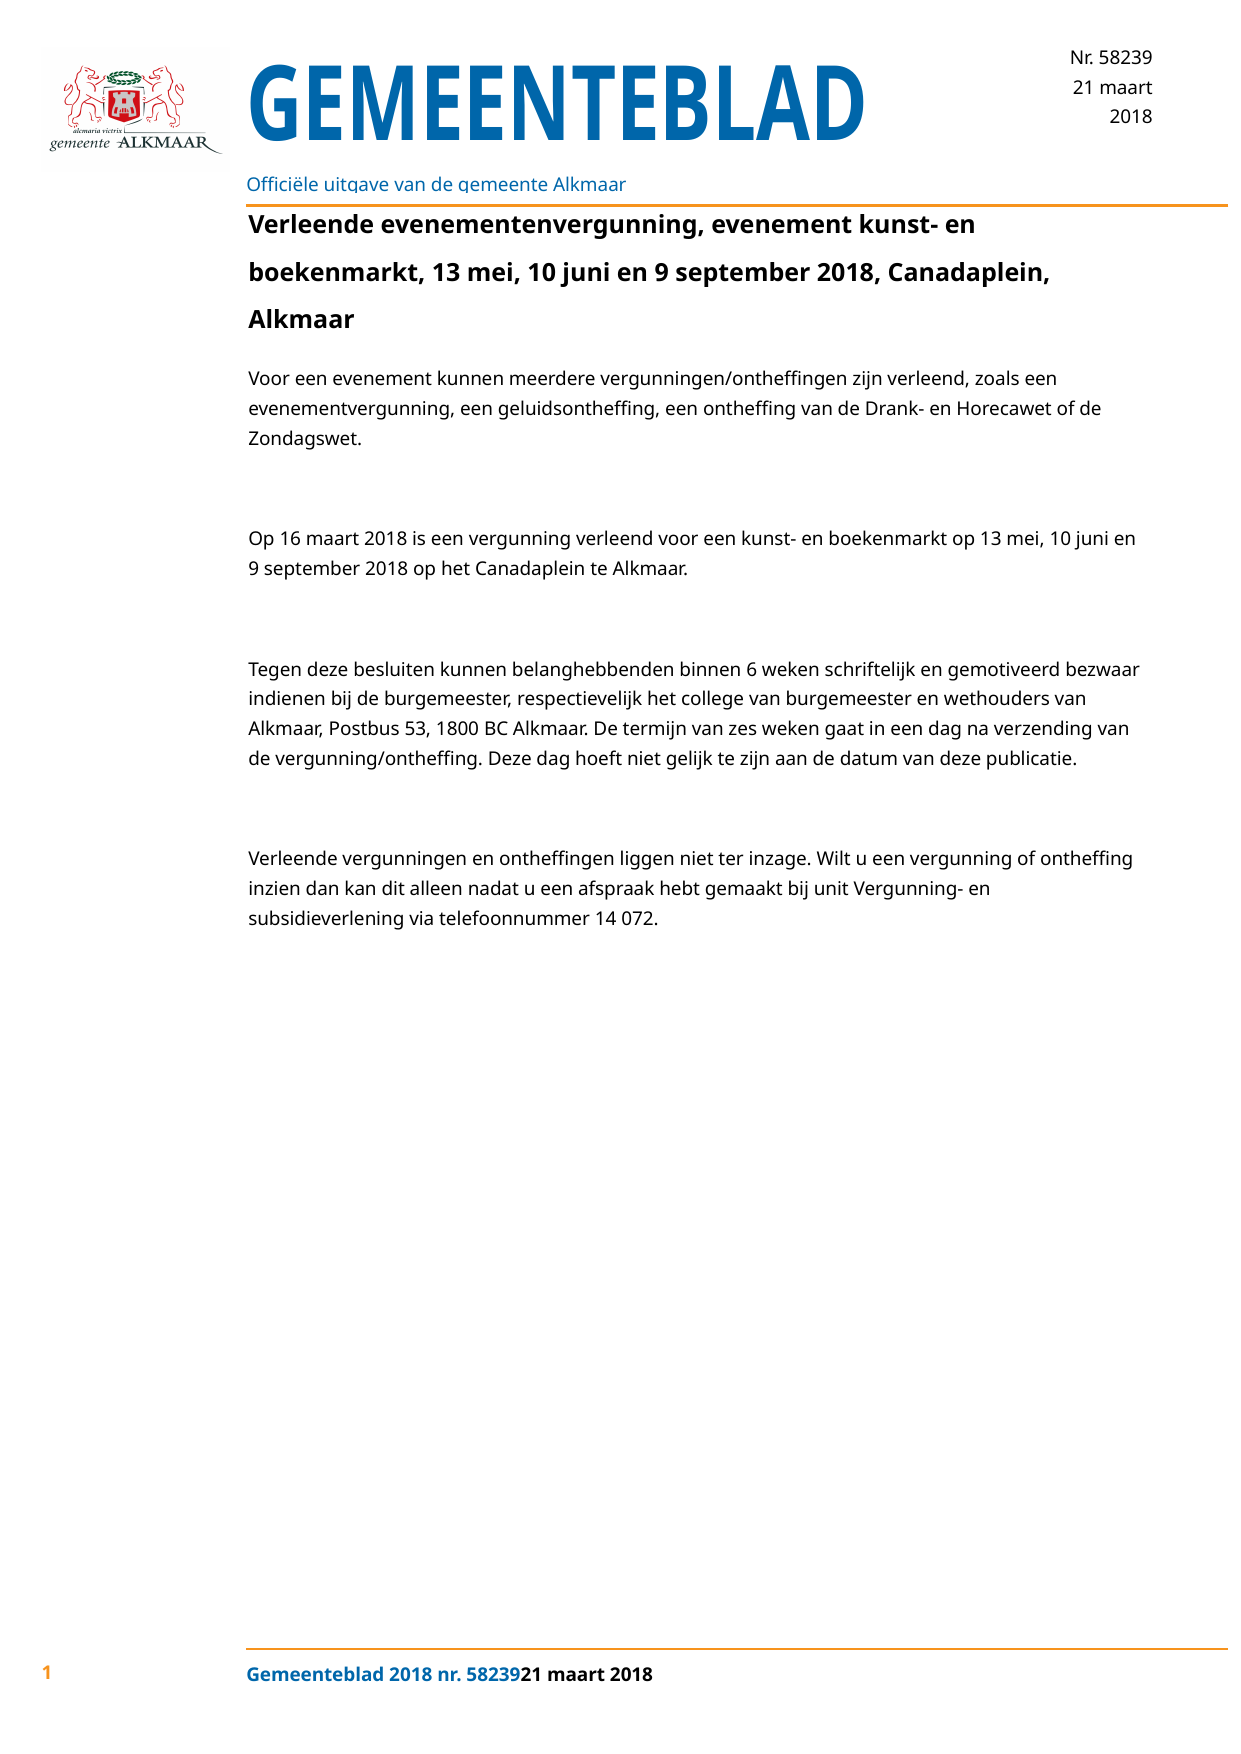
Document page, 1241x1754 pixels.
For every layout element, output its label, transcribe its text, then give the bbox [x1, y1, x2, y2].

picture [41, 47, 231, 172]
text Tegen deze besluiten kunnen belanghebbenden binnen 6 weken schriftelijk en gemotiveerd bezwaar indienen bij de burgemeester, respectievelijk het college van burgemeester en wethouders van Alkmaar, Postbus 53, 1800 BC Alkmaar. De termijn van zes weken gaat in een dag na verzending van de vergunning/ontheffing. Deze dag hoeft niet gelijk te zijn aan de datum van deze publicatie. [248, 656, 1152, 770]
text Verleende evenementenvergunning, evenement kunst- en boekenmarkt, 13 mei, 10 juni en 9 september 2018, Canadaplein, Alkmaar [248, 207, 1152, 336]
text Voor een evenement kunnen meerdere vergunningen/ontheffingen zijn verleend, zoals een evenementvergunning, een geluidsontheffing, een ontheffing van de Drank- en Horecawet of de Zondagswet. [248, 366, 1152, 450]
text Op 16 maart 2018 is een vergunning verleend voor een kunst- en boekenmarkt op 13 mei, 10 juni en 9 september 2018 op het Canadaplein te Alkmaar. [248, 526, 1152, 581]
text Verleende vergunningen en ontheffingen liggen niet ter inzage. Wilt u een vergunning of ontheffing inzien dan kan dit alleen nadat u een afspraak hebt gemaakt bij unit Vergunning- en subsidieverlening via telefoonnummer 14 072. [248, 846, 1152, 930]
